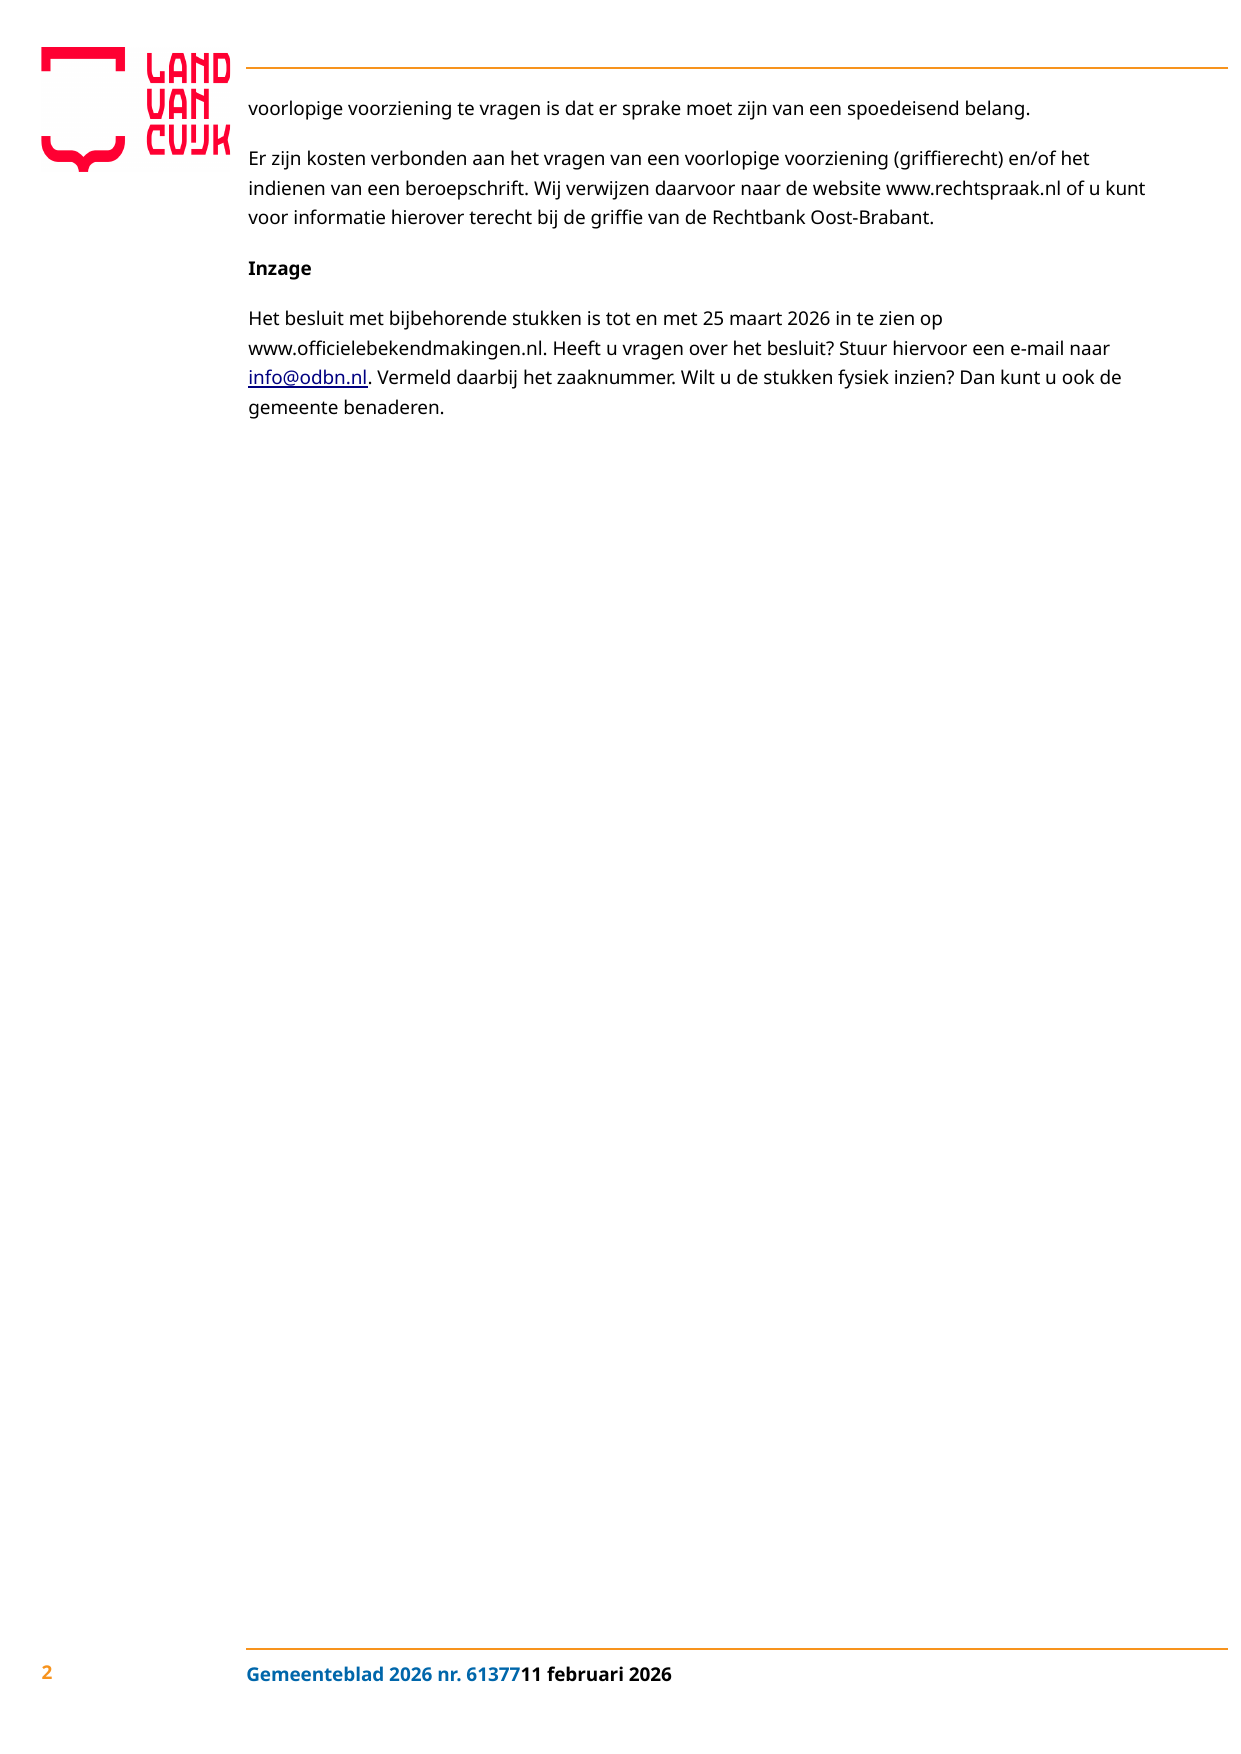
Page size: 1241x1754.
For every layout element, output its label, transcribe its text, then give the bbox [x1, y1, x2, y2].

text Er zijn kosten verbonden aan het vragen van een voorlopige voorziening (griffierecht) en/of het indienen van een beroepschrift. Wij verwijzen daarvoor naar de website www.rechtspraak.nl of u kunt voor informatie hierover terecht bij de griffie van de Rechtbank Oost-Brabant. [248, 145, 1152, 230]
text voorlopige voorziening te vragen is dat er sprake moet zijn van een spoedeisend belang. [248, 95, 1152, 121]
text Inzage [248, 255, 1152, 281]
picture [41, 47, 231, 172]
text Het besluit met bijbehorende stukken is tot en met 25 maart 2026 in te zien op www.officielebekendmakingen.nl. Heeft u vragen over het besluit? Stuur hiervoor een e-mail naar info@odbn.nl. Vermeld daarbij het zaaknummer. Wilt u de stukken fysiek inzien? Dan kunt u ook de gemeente benaderen. [248, 305, 1152, 420]
